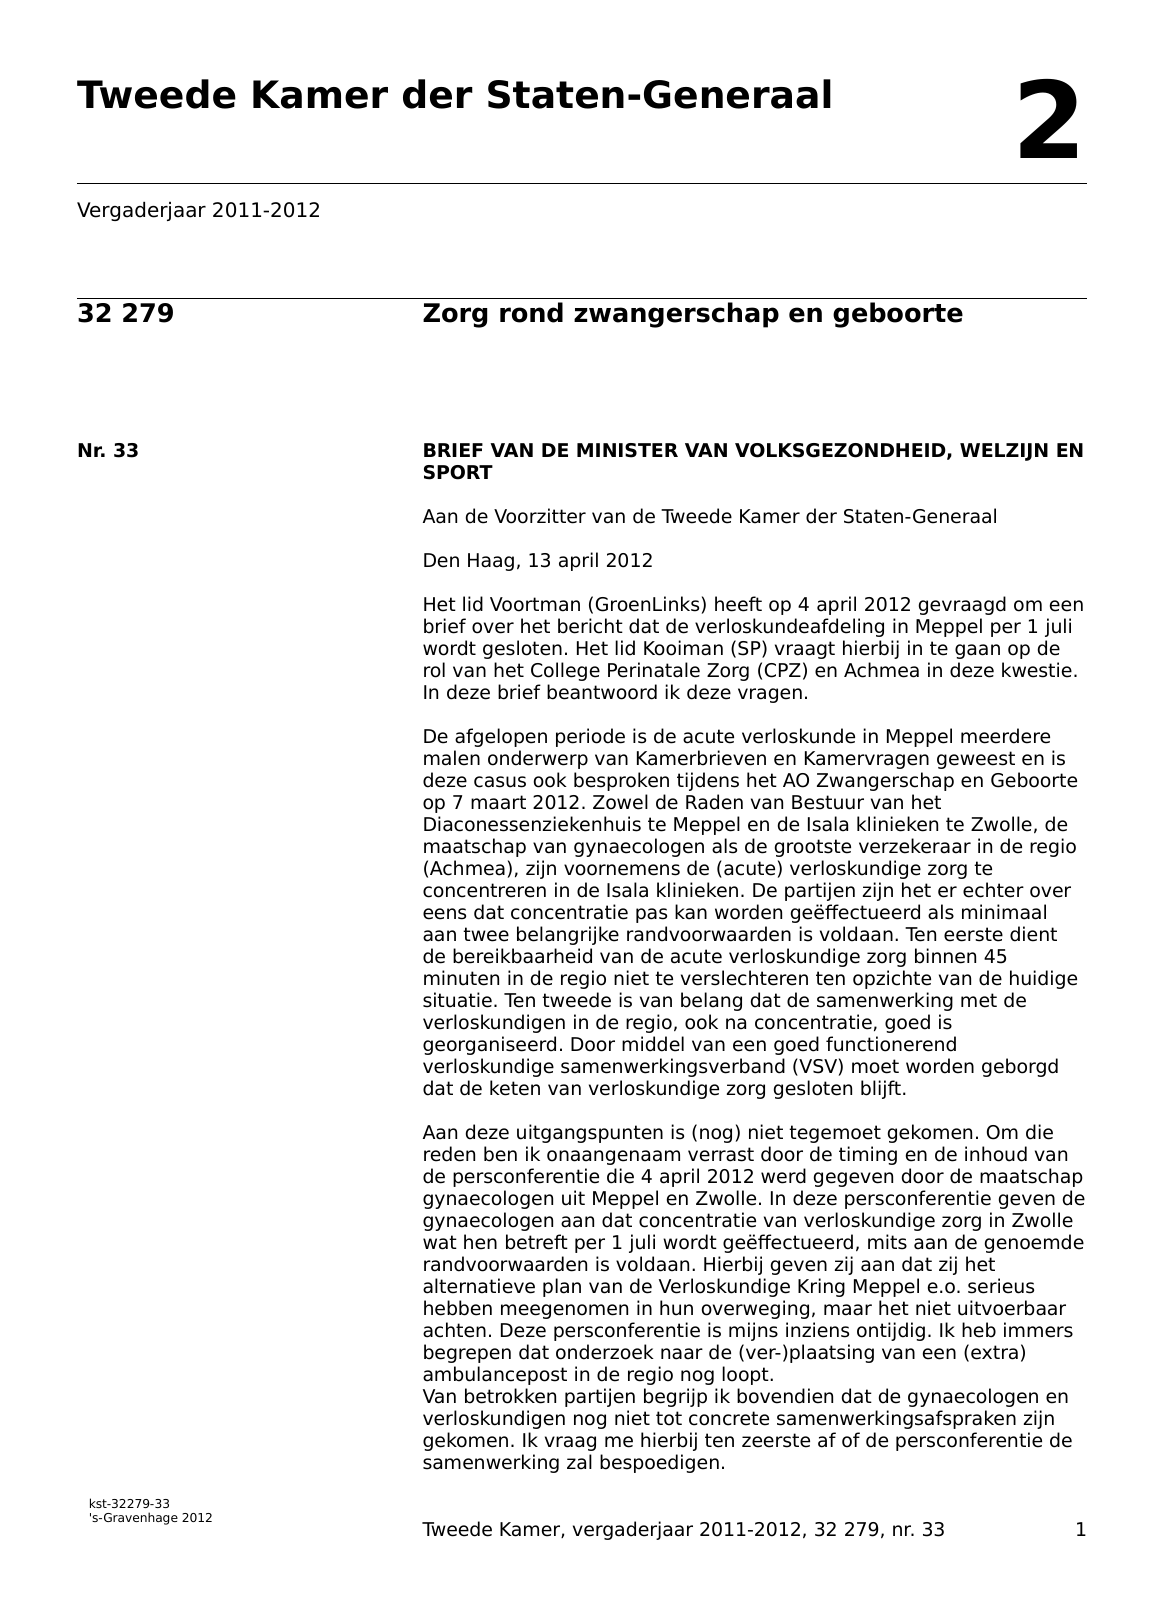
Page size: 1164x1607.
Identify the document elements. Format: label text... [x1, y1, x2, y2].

table_cell Vergaderjaar 2011-2012 [77, 184, 1087, 298]
text De afgelopen periode is de acute verloskunde in Meppel meerdere malen onderwerp van Kamerbrieven en Kamervragen geweest en is deze casus ook besproken tijdens het AO Zwangerschap en Geboorte op 7 maart 2012. Zowel de Raden van Bestuur van het Diaconessenziekenhuis te Meppel en de Isala klinieken te Zwolle, de maatschap van gynaecologen als de grootste verzekeraar in de regio (Achmea), zijn voornemens de (acute) verloskundige zorg te concentreren in de Isala klinieken. De partijen zijn het er echter over eens dat concentratie pas kan worden geëffectueerd als minimaal aan twee belangrijke randvoorwaarden is voldaan. Ten eerste dient de bereikbaarheid van de acute verloskundige zorg binnen 45 minuten in de regio niet te verslechteren ten opzichte van de huidige situatie. Ten tweede is van belang dat de samenwerking met de verloskundigen in de regio, ook na concentratie, goed is georganiseerd. Door middel van een goed functionerend verloskundige samenwerkingsverband (VSV) moet worden geborgd dat de keten van verloskundige zorg gesloten blijft. [422, 726, 1087, 1100]
text Van betrokken partijen begrijp ik bovendien dat de gynaecologen en verloskundigen nog niet tot concrete samenwerkingsafspraken zijn gekomen. Ik vraag me hierbij ten zeerste af of de persconferentie de samenwerking zal bespoedigen. [422, 1386, 1087, 1474]
text Den Haag, 13 april 2012 [422, 550, 1087, 572]
text 's-Gravenhage 2012 [88, 1511, 323, 1525]
table_header Tweede Kamer der Staten-Generaal [77, 59, 886, 183]
text kst-32279-33 [88, 1497, 323, 1511]
text Aan de Voorzitter van de Tweede Kamer der Staten-Generaal [422, 506, 1087, 528]
text Aan deze uitgangspunten is (nog) niet tegemoet gekomen. Om die reden ben ik onaangenaam verrast door de timing en de inhoud van de persconferentie die 4 april 2012 werd gegeven door de maatschap gynaecologen uit Meppel en Zwolle. In deze persconferentie geven de gynaecologen aan dat concentratie van verloskundige zorg in Zwolle wat hen betreft per 1 juli wordt geëffectueerd, mits aan de genoemde randvoorwaarden is voldaan. Hierbij geven zij aan dat zij het alternatieve plan van de Verloskundige Kring Meppel e.o. serieus hebben meegenomen in hun overweging, maar het niet uitvoerbaar achten. Deze persconferentie is mijns inziens ontijdig. Ik heb immers begrepen dat onderzoek naar de (ver-)plaatsing van een (extra) ambulancepost in de regio nog loopt. [422, 1122, 1087, 1386]
subtitle Nr. 33 BRIEF VAN DE MINISTER VAN VOLKSGEZONDHEID, WELZIJN EN SPORT [77, 440, 1087, 484]
subtitle 32 279 Zorg rond zwangerschap en geboorte [77, 299, 1087, 329]
table_header 2 [886, 59, 1087, 183]
text Het lid Voortman (GroenLinks) heeft op 4 april 2012 gevraagd om een brief over het bericht dat de verloskundeafdeling in Meppel per 1 juli wordt gesloten. Het lid Kooiman (SP) vraagt hierbij in te gaan op de rol van het College Perinatale Zorg (CPZ) en Achmea in deze kwestie. In deze brief beantwoord ik deze vragen. [422, 594, 1087, 704]
